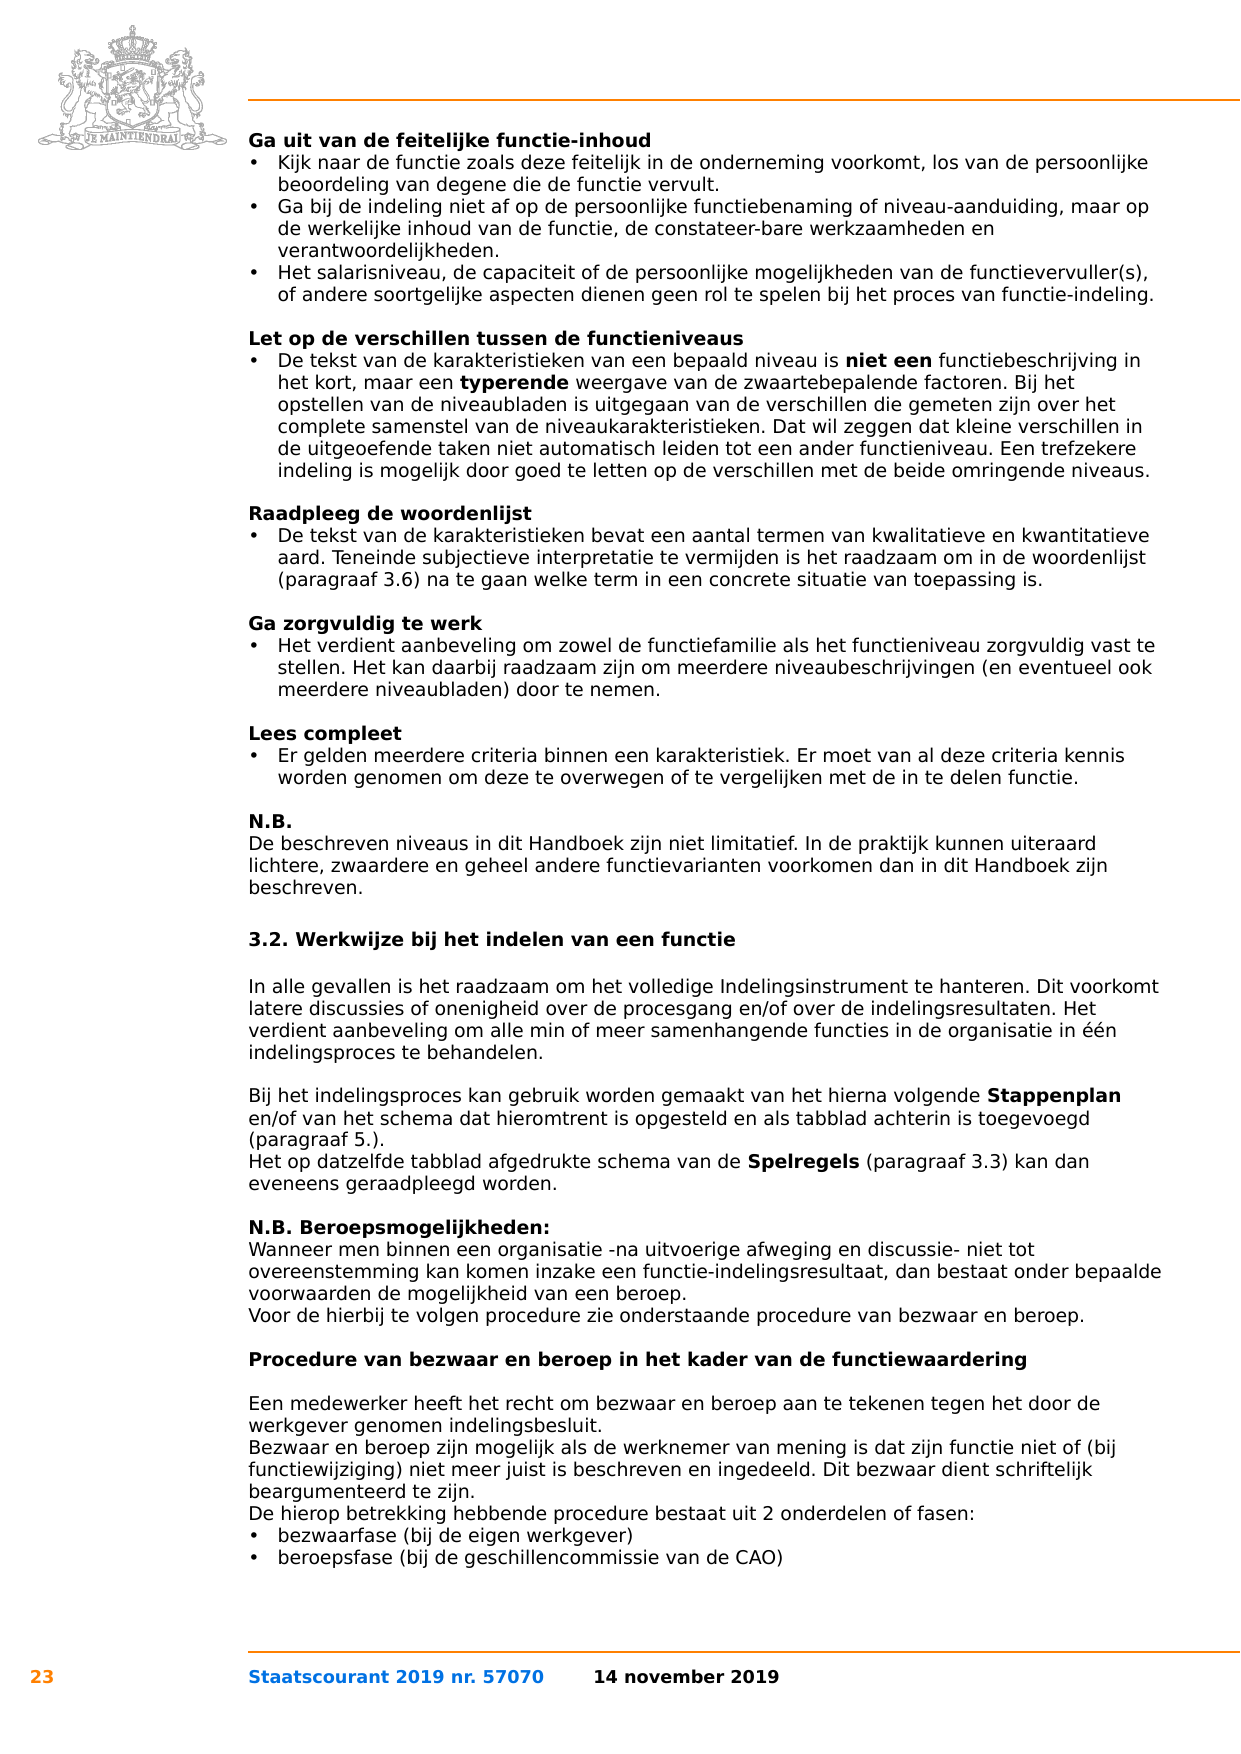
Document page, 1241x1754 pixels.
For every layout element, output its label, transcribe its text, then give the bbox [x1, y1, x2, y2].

text • Kijk naar de functie zoals deze feitelijk in de onderneming voorkomt, los van de persoonlijke beoordeling van degene die de functie vervult. [248, 152, 1163, 196]
text Bezwaar en beroep zijn mogelijk als de werknemer van mening is dat zijn functie niet of (bij functiewijziging) niet meer juist is beschreven en ingedeeld. Dit bezwaar dient schriftelijk beargumenteerd te zijn. [248, 1437, 1163, 1503]
text • beroepsfase (bij de geschillencommissie van de CAO) [248, 1547, 1163, 1569]
subtitle Procedure van bezwaar en beroep in het kader van de functiewaardering [248, 1349, 1163, 1371]
text • Ga bij de indeling niet af op de persoonlijke functiebenaming of niveau-aanduiding, maar op de werkelijke inhoud van de functie, de constateer-bare werkzaamheden en verantwoordelijkheden. [248, 196, 1163, 262]
text Een medewerker heeft het recht om bezwaar en beroep aan te tekenen tegen het door de werkgever genomen indelingsbesluit. [248, 1393, 1163, 1437]
subtitle Raadpleeg de woordenlijst [248, 503, 1163, 525]
picture [38, 25, 227, 150]
text Voor de hierbij te volgen procedure zie onderstaande procedure van bezwaar en beroep. [248, 1305, 1163, 1327]
subtitle Lees compleet [248, 723, 1163, 745]
subtitle 3.2. Werkwijze bij het indelen van een functie [248, 929, 1163, 951]
text • De tekst van de karakteristieken van een bepaald niveau is niet een functiebeschrijving in het kort, maar een typerende weergave van de zwaartebepalende factoren. Bij het opstellen van de niveaubladen is uitgegaan van de verschillen die gemeten zijn over het complete samenstel van de niveaukarakteristieken. Dat wil zeggen dat kleine verschillen in de uitgeoefende taken niet automatisch leiden tot een ander functieniveau. Een trefzekere indeling is mogelijk door goed te letten op de verschillen met de beide omringende niveaus. [248, 349, 1163, 481]
subtitle Ga uit van de feitelijke functie-inhoud [248, 130, 1163, 152]
subtitle Let op de verschillen tussen de functieniveaus [248, 328, 1163, 349]
text Bij het indelingsproces kan gebruik worden gemaakt van het hierna volgende Stappenplan en/of van het schema dat hieromtrent is opgesteld en als tabblad achterin is toegevoegd (paragraaf 5.). [248, 1085, 1163, 1151]
text • Er gelden meerdere criteria binnen een karakteristiek. Er moet van al deze criteria kennis worden genomen om deze te overwegen of te vergelijken met de in te delen functie. [248, 745, 1163, 789]
text • De tekst van de karakteristieken bevat een aantal termen van kwalitatieve en kwantitatieve aard. Teneinde subjectieve interpretatie te vermijden is het raadzaam om in de woordenlijst (paragraaf 3.6) na te gaan welke term in een concrete situatie van toepassing is. [248, 525, 1163, 591]
text In alle gevallen is het raadzaam om het volledige Indelingsinstrument te hanteren. Dit voorkomt latere discussies of onenigheid over de procesgang en/of over de indelingsresultaten. Het verdient aanbeveling om alle min of meer samenhangende functies in de organisatie in één indelingsproces te behandelen. [248, 976, 1163, 1063]
text • bezwaarfase (bij de eigen werkgever) [248, 1525, 1163, 1547]
text Wanneer men binnen een organisatie -na uitvoerige afweging en discussie- niet tot overeenstemming kan komen inzake een functie-indelingsresultaat, dan bestaat onder bepaalde voorwaarden de mogelijkheid van een beroep. [248, 1239, 1163, 1305]
text De hierop betrekking hebbende procedure bestaat uit 2 onderdelen of fasen: [248, 1503, 1163, 1525]
text N.B. Beroepsmogelijkheden: [248, 1217, 1163, 1239]
text N.B. [248, 811, 1163, 833]
subtitle Ga zorgvuldig te werk [248, 613, 1163, 635]
text De beschreven niveaus in dit Handboek zijn niet limitatief. In de praktijk kunnen uiteraard lichtere, zwaardere en geheel andere functievarianten voorkomen dan in dit Handboek zijn beschreven. [248, 833, 1163, 899]
text Het op datzelfde tabblad afgedrukte schema van de Spelregels (paragraaf 3.3) kan dan eveneens geraadpleegd worden. [248, 1151, 1163, 1195]
text • Het salarisniveau, de capaciteit of de persoonlijke mogelijkheden van de functievervuller(s), of andere soortgelijke aspecten dienen geen rol te spelen bij het proces van functie-indeling. [248, 262, 1163, 306]
text • Het verdient aanbeveling om zowel de functiefamilie als het functieniveau zorgvuldig vast te stellen. Het kan daarbij raadzaam zijn om meerdere niveaubeschrijvingen (en eventueel ook meerdere niveaubladen) door te nemen. [248, 635, 1163, 701]
